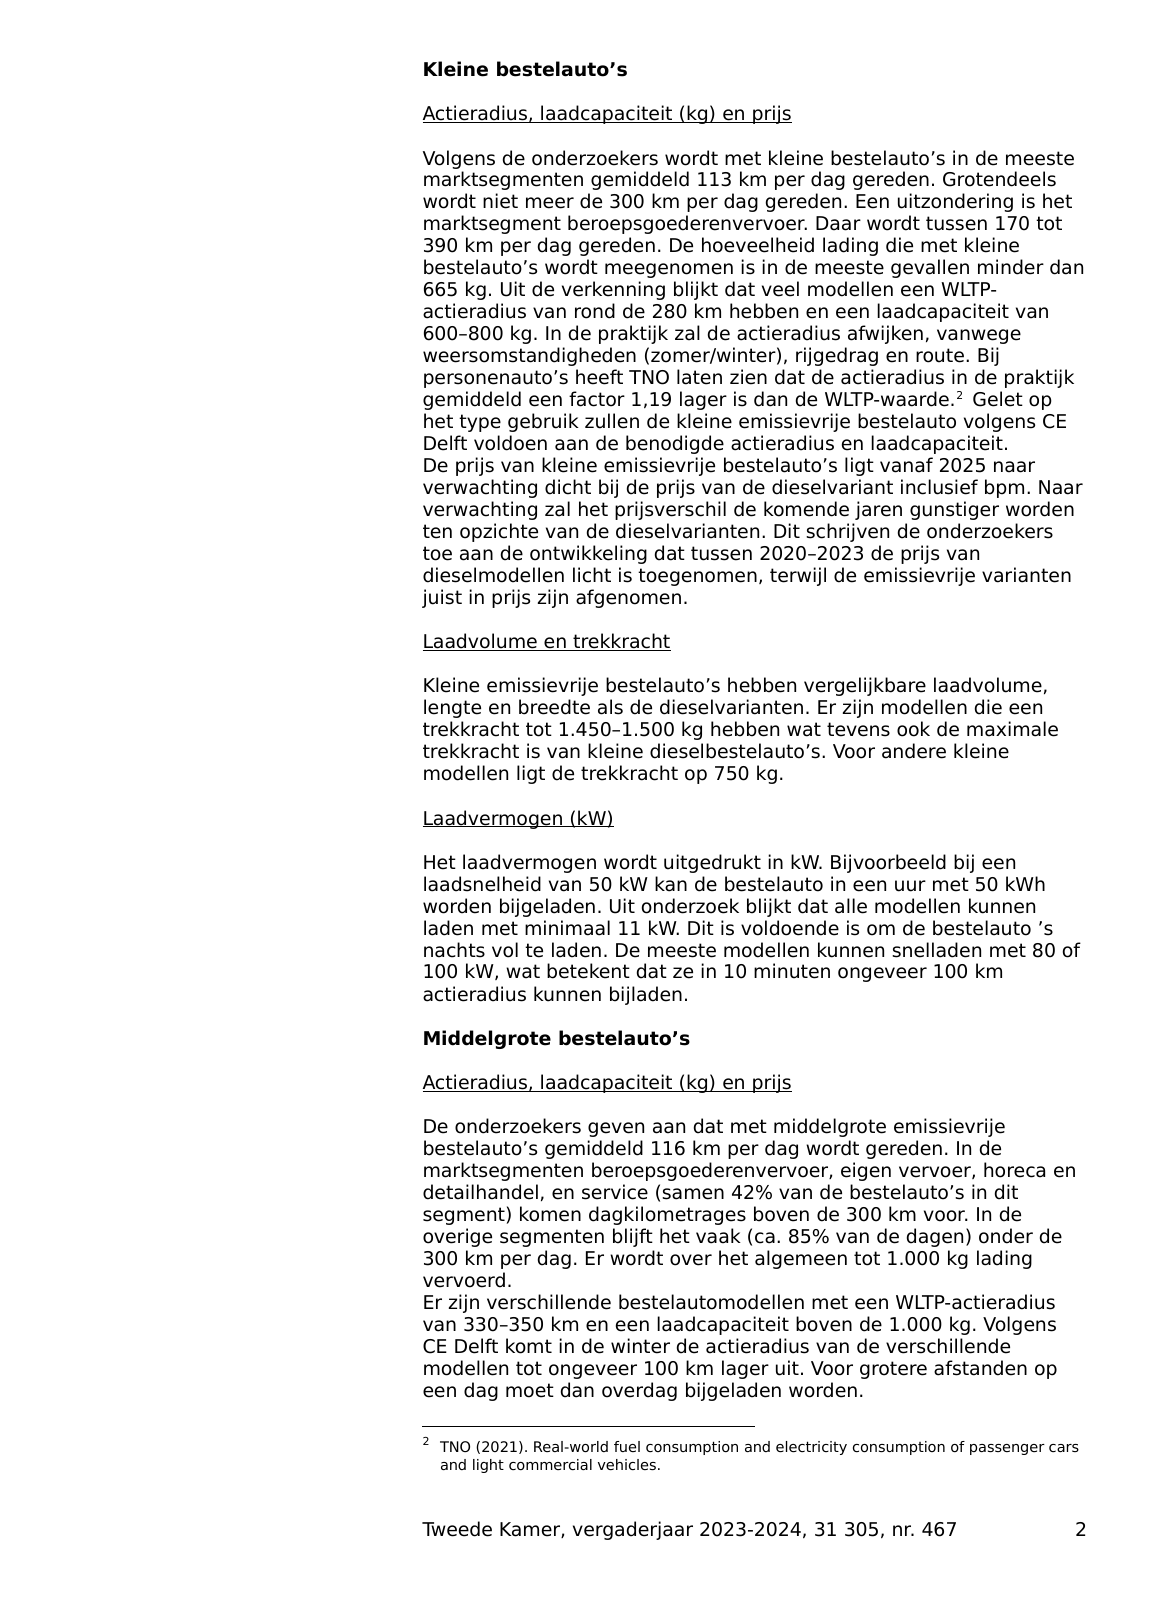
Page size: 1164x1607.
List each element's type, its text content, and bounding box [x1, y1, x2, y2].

text Kleine emissievrije bestelauto’s hebben vergelijkbare laadvolume, lengte en breedte als de dieselvarianten. Er zijn modellen die een trekkracht tot 1.450–1.500 kg hebben wat tevens ook de maximale trekkracht is van kleine dieselbestelauto’s. Voor andere kleine modellen ligt de trekkracht op 750 kg. [422, 675, 1087, 785]
text Volgens de onderzoekers wordt met kleine bestelauto’s in de meeste marktsegmenten gemiddeld 113 km per dag gereden. Grotendeels wordt niet meer de 300 km per dag gereden. Een uitzondering is het marktsegment beroepsgoederenvervoer. Daar wordt tussen 170 tot 390 km per dag gereden. De hoeveelheid lading die met kleine bestelauto’s wordt meegenomen is in de meeste gevallen minder dan 665 kg. Uit de verkenning blijkt dat veel modellen een WLTP-actieradius van rond de 280 km hebben en een laadcapaciteit van 600–800 kg. In de praktijk zal de actieradius afwijken, vanwege weersomstandigheden (zomer/winter), rijgedrag en route. Bij personenauto’s heeft TNO laten zien dat de actieradius in de praktijk gemiddeld een factor 1,19 lager is dan de WLTP-waarde. Gelet op het type gebruik zullen de kleine emissievrije bestelauto volgens CE Delft voldoen aan de benodigde actieradius en laadcapaciteit. [422, 147, 1087, 455]
text De prijs van kleine emissievrije bestelauto’s ligt vanaf 2025 naar verwachting dicht bij de prijs van de dieselvariant inclusief bpm. Naar verwachting zal het prijsverschil de komende jaren gunstiger worden ten opzichte van de dieselvarianten. Dit schrijven de onderzoekers toe aan de ontwikkeling dat tussen 2020–2023 de prijs van dieselmodellen licht is toegenomen, terwijl de emissievrije varianten juist in prijs zijn afgenomen. [422, 455, 1087, 609]
subtitle Kleine bestelauto’s [422, 59, 1087, 81]
subtitle Actieradius, laadcapaciteit (kg) en prijs [422, 1072, 1087, 1094]
text De onderzoekers geven aan dat met middelgrote emissievrije bestelauto’s gemiddeld 116 km per dag wordt gereden. In de marktsegmenten beroepsgoederenvervoer, eigen vervoer, horeca en detailhandel, en service (samen 42% van de bestelauto’s in dit segment) komen dagkilometrages boven de 300 km voor. In de overige segmenten blijft het vaak (ca. 85% van de dagen) onder de 300 km per dag. Er wordt over het algemeen tot 1.000 kg lading vervoerd. [422, 1116, 1087, 1292]
subtitle Laadvolume en trekkracht [422, 631, 1087, 653]
text Er zijn verschillende bestelautomodellen met een WLTP-actieradius van 330–350 km en een laadcapaciteit boven de 1.000 kg. Volgens CE Delft komt in de winter de actieradius van de verschillende modellen tot ongeveer 100 km lager uit. Voor grotere afstanden op een dag moet dan overdag bijgeladen worden. [422, 1292, 1087, 1402]
subtitle Actieradius, laadcapaciteit (kg) en prijs [422, 103, 1087, 125]
subtitle Laadvermogen (kW) [422, 807, 1087, 829]
subtitle Middelgrote bestelauto’s [422, 1028, 1087, 1049]
text TNO (2021). Real-world fuel consumption and electricity consumption of passenger cars and light commercial vehicles. [422, 1435, 1087, 1474]
text Het laadvermogen wordt uitgedrukt in kW. Bijvoorbeeld bij een laadsnelheid van 50 kW kan de bestelauto in een uur met 50 kWh worden bijgeladen. Uit onderzoek blijkt dat alle modellen kunnen laden met minimaal 11 kW. Dit is voldoende is om de bestelauto ’s nachts vol te laden. De meeste modellen kunnen snelladen met 80 of 100 kW, wat betekent dat ze in 10 minuten ongeveer 100 km actieradius kunnen bijladen. [422, 852, 1087, 1005]
